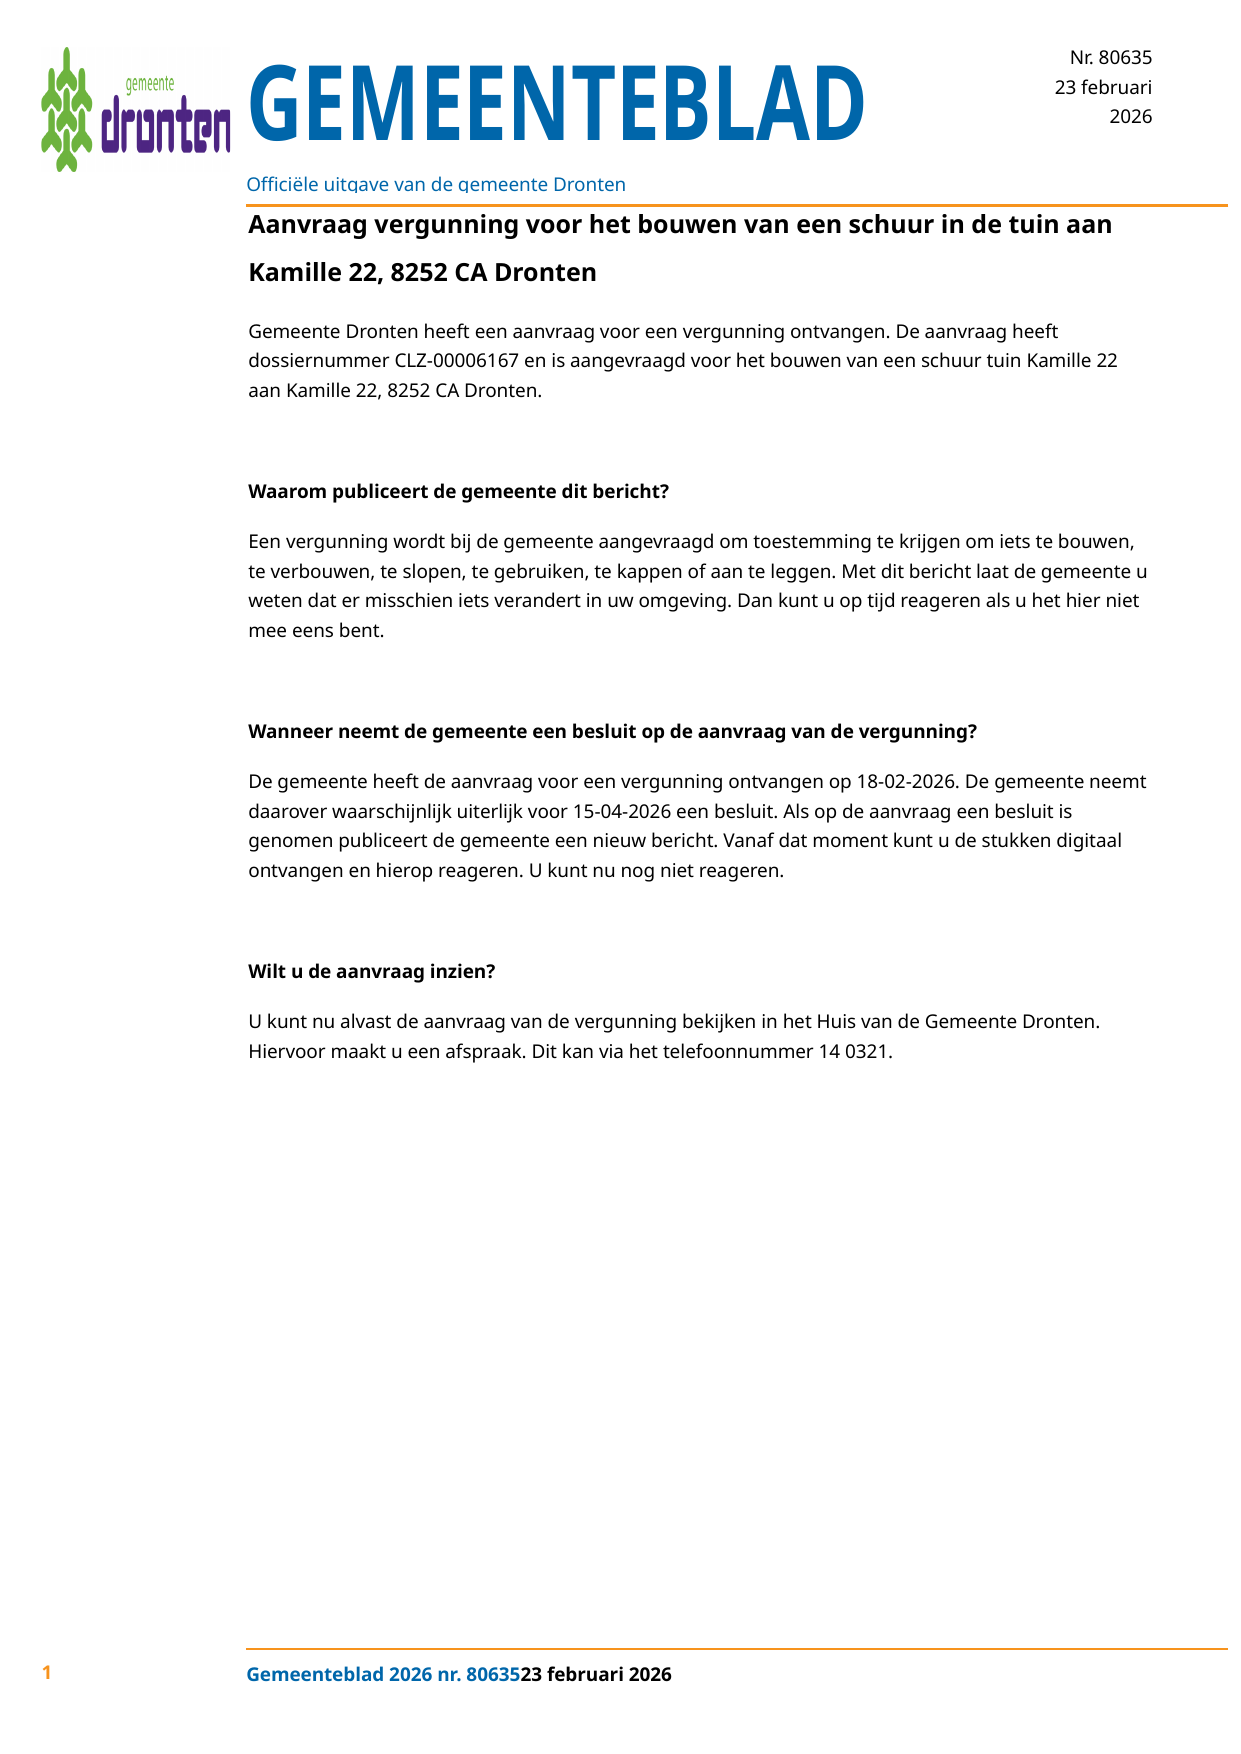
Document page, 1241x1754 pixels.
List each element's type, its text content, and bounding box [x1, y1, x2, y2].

picture [41, 47, 231, 172]
text Wanneer neemt de gemeente een besluit op de aanvraag van de vergunning? [248, 718, 1152, 744]
text U kunt nu alvast de aanvraag van de vergunning bekijken in het Huis van de Gemeente Dronten. Hiervoor maakt u een afspraak. Dit kan via het telefoonnummer 14 0321. [248, 1008, 1152, 1064]
text Gemeente Dronten heeft een aanvraag voor een vergunning ontvangen. De aanvraag heeft dossiernummer CLZ-00006167 en is aangevraagd voor het bouwen van een schuur tuin Kamille 22 aan Kamille 22, 8252 CA Dronten. [248, 318, 1152, 403]
text Een vergunning wordt bij de gemeente aangevraagd om toestemming te krijgen om iets te bouwen, te verbouwen, te slopen, te gebruiken, te kappen of aan te leggen. Met dit bericht laat de gemeente u weten dat er misschien iets verandert in uw omgeving. Dan kunt u op tijd reageren als u het hier niet mee eens bent. [248, 528, 1152, 643]
text Aanvraag vergunning voor het bouwen van een schuur in de tuin aan Kamille 22, 8252 CA Dronten [248, 207, 1152, 288]
text De gemeente heeft de aanvraag voor een vergunning ontvangen op 18-02-2026. De gemeente neemt daarover waarschijnlijk uiterlijk voor 15-04-2026 een besluit. Als op de aanvraag een besluit is genomen publiceert de gemeente een nieuw bericht. Vanaf dat moment kunt u de stukken digitaal ontvangen en hierop reageren. U kunt nu nog niet reageren. [248, 768, 1152, 883]
text Waarom publiceert de gemeente dit bericht? [248, 478, 1152, 504]
text Wilt u de aanvraag inzien? [248, 958, 1152, 984]
